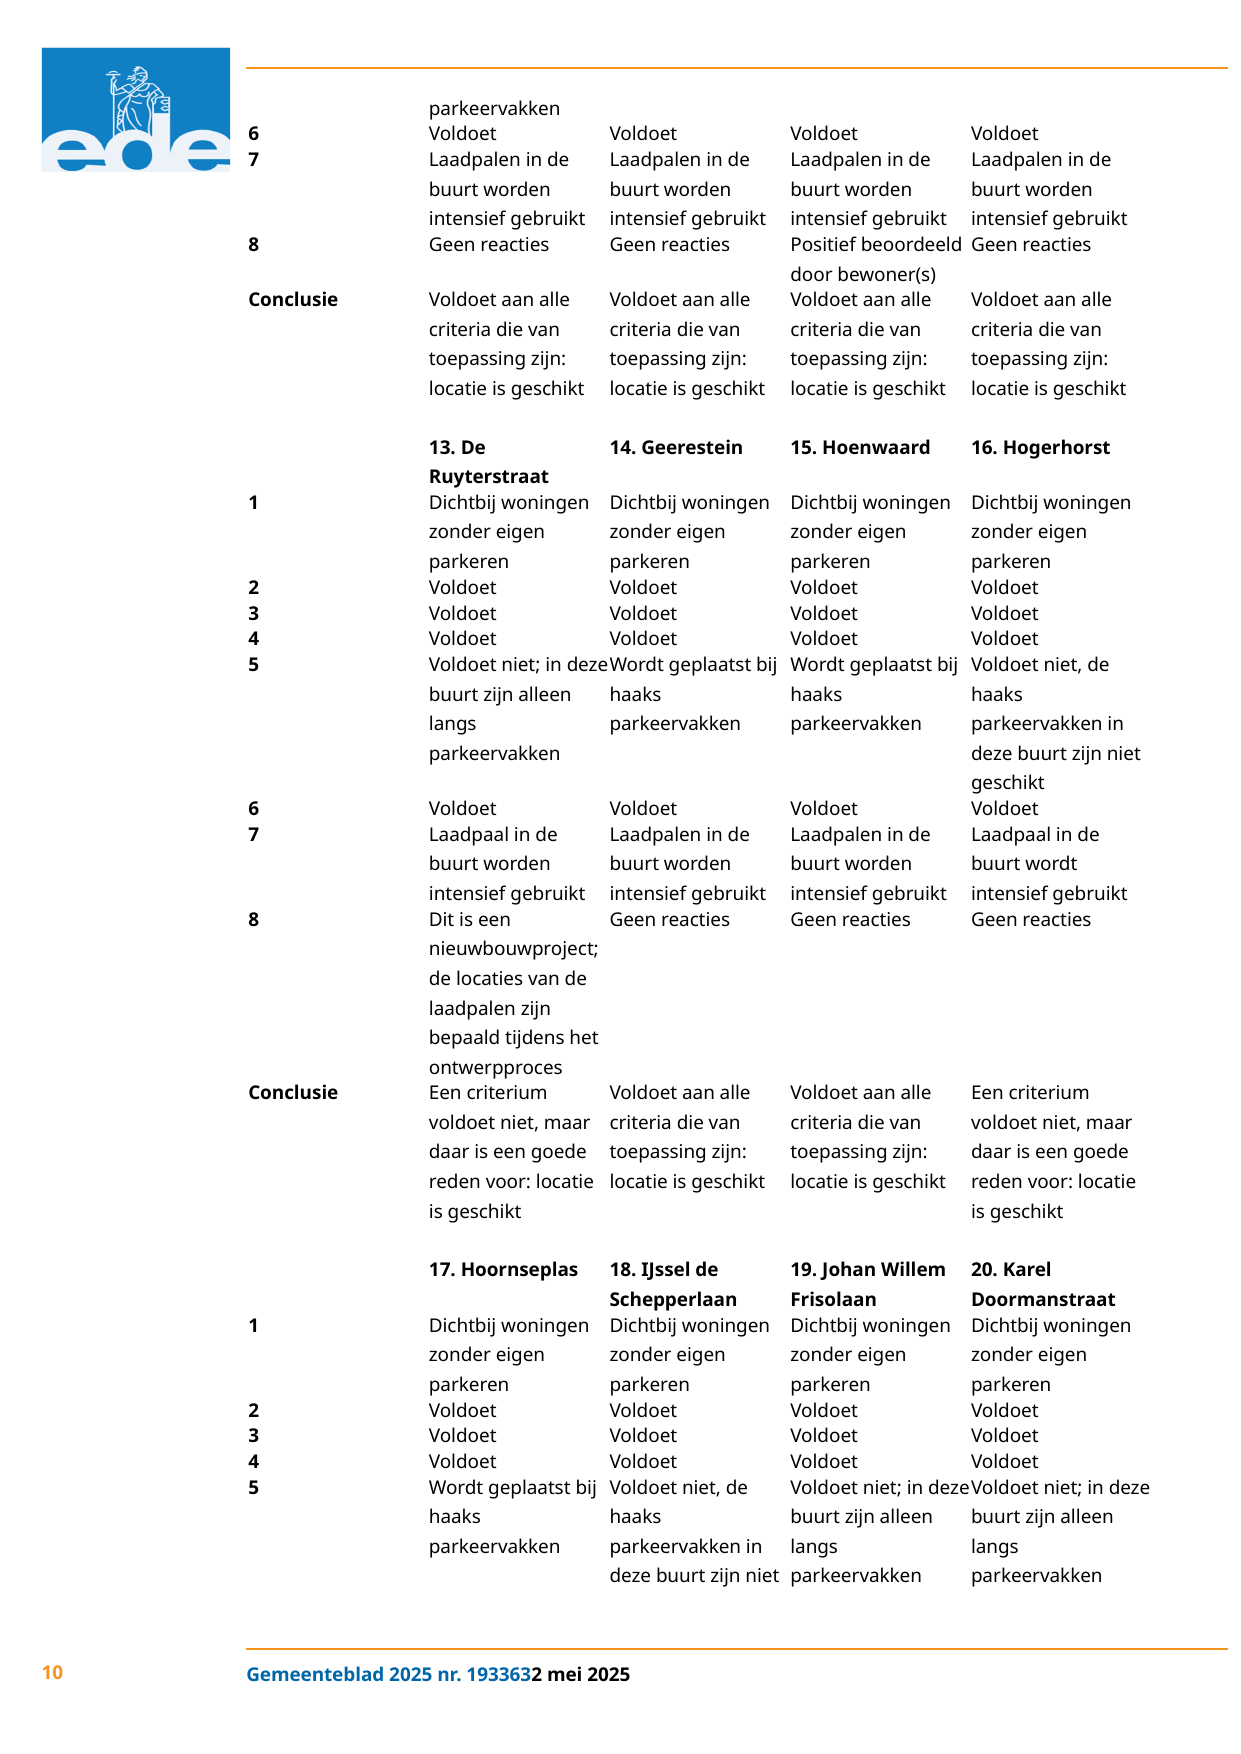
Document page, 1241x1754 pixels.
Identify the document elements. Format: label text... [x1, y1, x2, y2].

table_cell Geen reacties [971, 906, 1152, 1079]
table_header [248, 434, 429, 489]
table_cell Geen reacties [429, 231, 609, 286]
table_cell [248, 95, 429, 121]
table_header 13. De Ruyterstraat [429, 434, 609, 489]
table_cell Voldoet [429, 795, 609, 821]
table_cell Voldoet [971, 121, 1152, 146]
table_header 19. Johan Willem Frisolaan [790, 1257, 971, 1312]
table_cell 3 [248, 1423, 429, 1448]
table_cell Laadpalen in de buurt worden intensief gebruikt [790, 146, 971, 231]
table_cell Geen reacties [609, 231, 790, 286]
table_cell Een criterium voldoet niet, maar daar is een goede reden voor: locatie is geschikt [971, 1080, 1152, 1224]
table_header 20. Karel Doormanstraat [971, 1257, 1152, 1312]
table_cell Voldoet aan alle criteria die van toepassing zijn: locatie is geschikt [790, 286, 971, 401]
table_cell Voldoet [609, 121, 790, 146]
table_cell Laadpaal in de buurt worden intensief gebruikt [429, 821, 609, 906]
table_cell Voldoet [790, 574, 971, 600]
table_cell Dichtbij woningen zonder eigen parkeren [790, 489, 971, 574]
table_cell Dichtbij woningen zonder eigen parkeren [609, 1312, 790, 1397]
table_cell Voldoet [429, 1397, 609, 1422]
table_cell Laadpalen in de buurt worden intensief gebruikt [971, 146, 1152, 231]
table_header 15. Hoenwaard [790, 434, 971, 489]
table_cell 4 [248, 1448, 429, 1474]
table_cell 6 [248, 795, 429, 821]
table_cell Voldoet [429, 626, 609, 651]
table_cell Voldoet [790, 121, 971, 146]
table_cell Laadpaal in de buurt wordt intensief gebruikt [971, 821, 1152, 906]
table_cell Voldoet [609, 574, 790, 600]
table_cell 7 [248, 146, 429, 231]
table_cell 2 [248, 1397, 429, 1422]
table_cell 3 [248, 600, 429, 626]
table_cell Een criterium voldoet niet, maar daar is een goede reden voor: locatie is geschikt [429, 1080, 609, 1224]
table_cell Wordt geplaatst bij haaks parkeervakken [429, 1474, 609, 1588]
picture [41, 47, 231, 172]
table_cell Voldoet niet; in deze buurt zijn alleen langs parkeervakken [790, 1474, 971, 1588]
table_cell Voldoet [971, 1423, 1152, 1448]
table_cell Dit is een nieuwbouwproject; de locaties van de laadpalen zijn bepaald tijdens het ontwerpproces [429, 906, 609, 1079]
table_cell 6 [248, 121, 429, 146]
table_cell 1 [248, 489, 429, 574]
table_cell Geen reacties [790, 906, 971, 1079]
table_cell Voldoet aan alle criteria die van toepassing zijn: locatie is geschikt [971, 286, 1152, 401]
table_cell Voldoet niet, de haaks parkeervakken in deze buurt zijn niet geschikt [971, 651, 1152, 795]
table_cell Dichtbij woningen zonder eigen parkeren [429, 1312, 609, 1397]
table_cell [790, 95, 971, 121]
table_cell Voldoet [790, 1423, 971, 1448]
table_cell Voldoet [790, 626, 971, 651]
table_header 16. Hogerhorst [971, 434, 1152, 489]
table_cell Voldoet [429, 1423, 609, 1448]
table_cell Voldoet [429, 1448, 609, 1474]
table_cell Voldoet aan alle criteria die van toepassing zijn: locatie is geschikt [790, 1080, 971, 1224]
table_header 17. Hoornseplas [429, 1257, 609, 1312]
table_cell Voldoet [609, 600, 790, 626]
table_cell Voldoet [609, 1397, 790, 1422]
table_cell Laadpalen in de buurt worden intensief gebruikt [790, 821, 971, 906]
table_cell Voldoet [971, 574, 1152, 600]
table_cell Geen reacties [609, 906, 790, 1079]
table_cell Voldoet [971, 795, 1152, 821]
table_cell Laadpalen in de buurt worden intensief gebruikt [429, 146, 609, 231]
table_cell Voldoet niet; in deze buurt zijn alleen langs parkeervakken [429, 651, 609, 795]
table_cell Voldoet niet; in deze buurt zijn alleen langs parkeervakken [971, 1474, 1152, 1588]
table_cell Voldoet [790, 1448, 971, 1474]
table_cell Laadpalen in de buurt worden intensief gebruikt [609, 146, 790, 231]
table_cell [609, 95, 790, 121]
table_cell 2 [248, 574, 429, 600]
table_cell Positief beoordeeld door bewoner(s) [790, 231, 971, 286]
table_cell Voldoet [790, 600, 971, 626]
table_cell 8 [248, 906, 429, 1079]
table_cell 4 [248, 626, 429, 651]
table_cell Wordt geplaatst bij haaks parkeervakken [790, 651, 971, 795]
table_cell Voldoet [971, 1448, 1152, 1474]
table_cell Geen reacties [971, 231, 1152, 286]
table_header 14. Geerestein [609, 434, 790, 489]
table_cell Voldoet [971, 600, 1152, 626]
table_cell Voldoet niet, de haaks parkeervakken in deze buurt zijn niet [609, 1474, 790, 1588]
table_cell 8 [248, 231, 429, 286]
table_cell Voldoet aan alle criteria die van toepassing zijn: locatie is geschikt [609, 286, 790, 401]
table_cell [971, 95, 1152, 121]
table_cell Voldoet [609, 795, 790, 821]
table_cell Voldoet [971, 1397, 1152, 1422]
table_cell Dichtbij woningen zonder eigen parkeren [609, 489, 790, 574]
table_cell Laadpalen in de buurt worden intensief gebruikt [609, 821, 790, 906]
table_cell Voldoet [790, 1397, 971, 1422]
table_cell Voldoet [609, 1423, 790, 1448]
table_cell Conclusie [248, 286, 429, 401]
table_cell Conclusie [248, 1080, 429, 1224]
table_cell Voldoet [971, 626, 1152, 651]
table_cell Voldoet [609, 1448, 790, 1474]
table_cell 7 [248, 821, 429, 906]
table_cell Voldoet aan alle criteria die van toepassing zijn: locatie is geschikt [429, 286, 609, 401]
table_cell Voldoet [429, 600, 609, 626]
table_cell Voldoet aan alle criteria die van toepassing zijn: locatie is geschikt [609, 1080, 790, 1224]
table_cell 1 [248, 1312, 429, 1397]
table_cell Dichtbij woningen zonder eigen parkeren [429, 489, 609, 574]
table_cell Wordt geplaatst bij haaks parkeervakken [609, 651, 790, 795]
table_cell Dichtbij woningen zonder eigen parkeren [790, 1312, 971, 1397]
table_cell Voldoet [429, 574, 609, 600]
table_cell 5 [248, 651, 429, 795]
table_cell Voldoet [609, 626, 790, 651]
table_cell 5 [248, 1474, 429, 1588]
table_cell Voldoet [429, 121, 609, 146]
table_header 18. IJssel de Schepperlaan [609, 1257, 790, 1312]
table_cell Voldoet [790, 795, 971, 821]
table_cell parkeervakken [429, 95, 609, 121]
table_header [248, 1257, 429, 1312]
table_cell Dichtbij woningen zonder eigen parkeren [971, 1312, 1152, 1397]
table_cell Dichtbij woningen zonder eigen parkeren [971, 489, 1152, 574]
